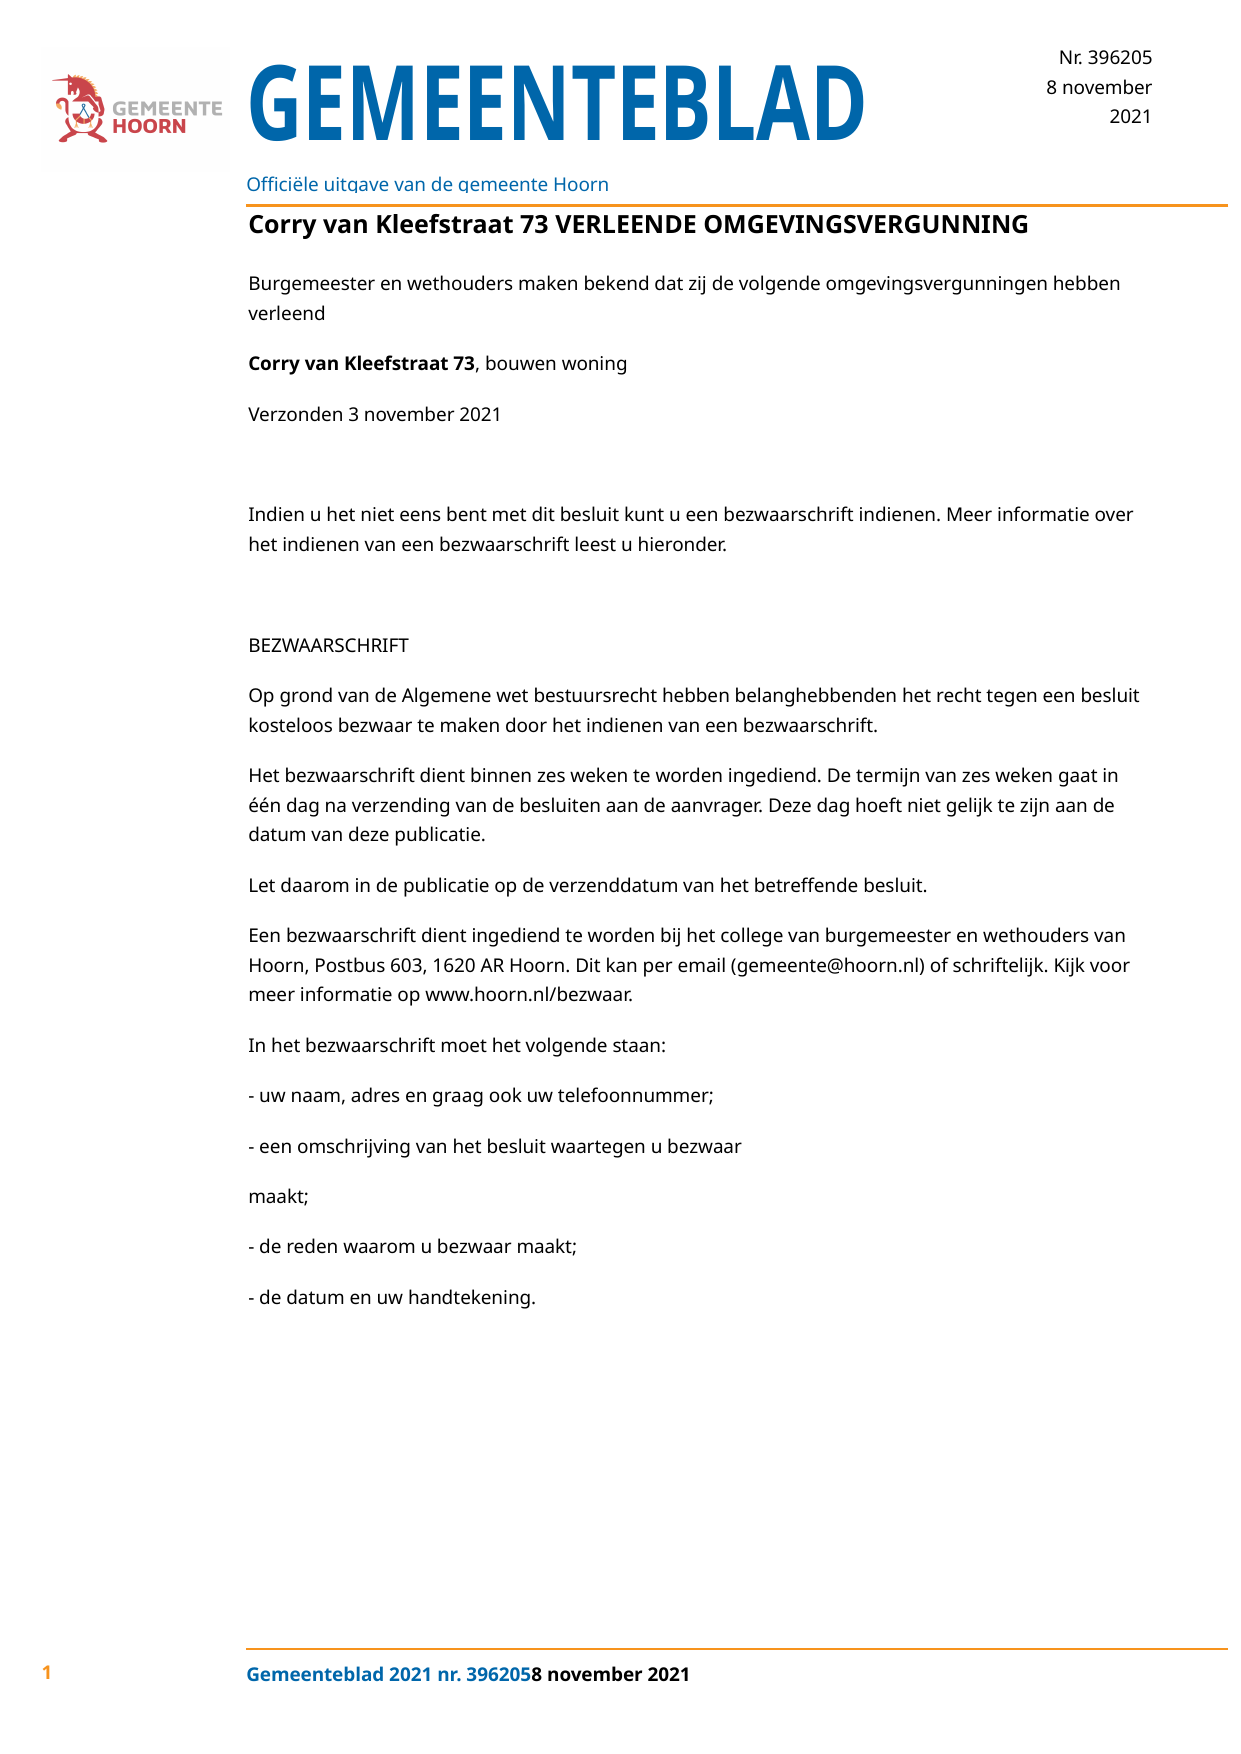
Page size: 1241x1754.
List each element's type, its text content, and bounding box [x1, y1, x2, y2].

text Corry van Kleefstraat 73, bouwen woning [248, 350, 1152, 376]
text - een omschrijving van het besluit waartegen u bezwaar [248, 1133, 1152, 1158]
text - uw naam, adres en graag ook uw telefoonnummer; [248, 1082, 1152, 1108]
text Verzonden 3 november 2021 [248, 401, 1152, 426]
text - de reden waarom u bezwaar maakt; [248, 1234, 1152, 1259]
text Let daarom in de publicatie op de verzenddatum van het betreffende besluit. [248, 872, 1152, 898]
text - de datum en uw handtekening. [248, 1284, 1152, 1310]
text Corry van Kleefstraat 73 VERLEENDE OMGEVINGSVERGUNNING [248, 207, 1152, 241]
text Het bezwaarschrift dient binnen zes weken te worden ingediend. De termijn van zes weken gaat in één dag na verzending van de besluiten aan de aanvrager. Deze dag hoeft niet gelijk te zijn aan de datum van deze publicatie. [248, 762, 1152, 847]
text Indien u het niet eens bent met dit besluit kunt u een bezwaarschrift indienen. Meer informatie over het indienen van een bezwaarschrift leest u hieronder. [248, 502, 1152, 557]
text maakt; [248, 1183, 1152, 1209]
text Een bezwaarschrift dient ingediend te worden bij het college van burgemeester en wethouders van Hoorn, Postbus 603, 1620 AR Hoorn. Dit kan per email (gemeente@hoorn.nl) of schriftelijk. Kijk voor meer informatie op www.hoorn.nl/bezwaar. [248, 922, 1152, 1007]
text Op grond van de Algemene wet bestuursrecht hebben belanghebbenden het recht tegen een besluit kosteloos bezwaar te maken door het indienen van een bezwaarschrift. [248, 682, 1152, 738]
text Burgemeester en wethouders maken bekend dat zij de volgende omgevingsvergunningen hebben verleend [248, 270, 1152, 326]
text In het bezwaarschrift moet het volgende staan: [248, 1032, 1152, 1058]
picture [41, 47, 231, 172]
text BEZWAARSCHRIFT [248, 632, 1152, 658]
